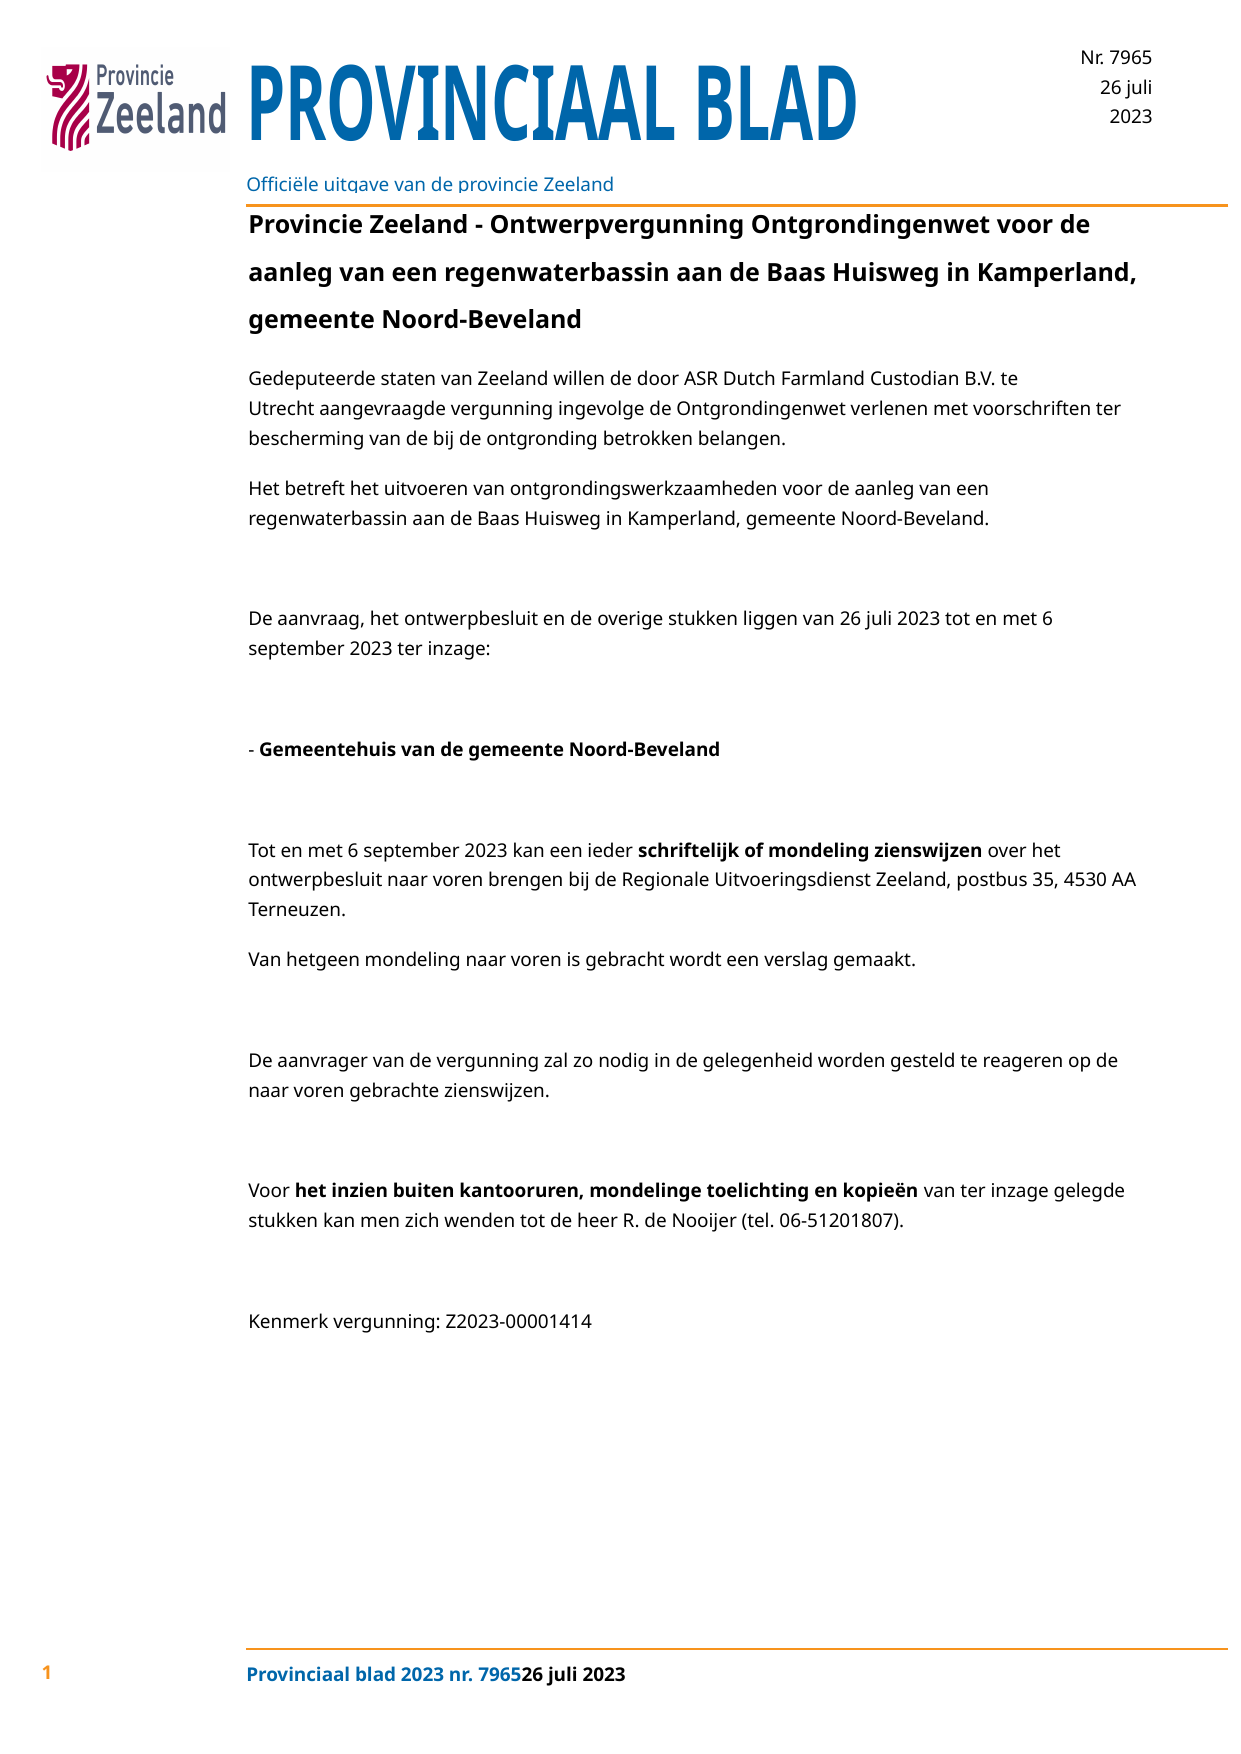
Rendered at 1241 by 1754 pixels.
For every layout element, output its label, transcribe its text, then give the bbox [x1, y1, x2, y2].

text Provincie Zeeland - Ontwerpvergunning Ontgrondingenwet voor de aanleg van een regenwaterbassin aan de Baas Huisweg in Kamperland, gemeente Noord-Beveland [248, 207, 1152, 336]
text De aanvraag, het ontwerpbesluit en de overige stukken liggen van 26 juli 2023 tot en met 6 september 2023 ter inzage: [248, 606, 1152, 661]
text Kenmerk vergunning: Z2023-00001414 [248, 1308, 1152, 1334]
text Van hetgeen mondeling naar voren is gebracht wordt een verslag gemaakt. [248, 946, 1152, 972]
text Voor het inzien buiten kantooruren, mondelinge toelichting en kopieën van ter inzage gelegde stukken kan men zich wenden tot de heer R. de Nooijer (tel. 06-51201807). [248, 1178, 1152, 1233]
picture [41, 47, 231, 172]
text - Gemeentehuis van de gemeente Noord-Beveland [248, 736, 1152, 762]
text Tot en met 6 september 2023 kan een ieder schriftelijk of mondeling zienswijzen over het ontwerpbesluit naar voren brengen bij de Regionale Uitvoeringsdienst Zeeland, postbus 35, 4530 AA Terneuzen. [248, 837, 1152, 922]
text Het betreft het uitvoeren van ontgrondingswerkzaamheden voor de aanleg van een regenwaterbassin aan de Baas Huisweg in Kamperland, gemeente Noord-Beveland. [248, 475, 1152, 530]
text De aanvrager van de vergunning zal zo nodig in de gelegenheid worden gesteld te reageren op de naar voren gebrachte zienswijzen. [248, 1047, 1152, 1102]
text Gedeputeerde staten van Zeeland willen de door ASR Dutch Farmland Custodian B.V. te Utrecht aangevraagde vergunning ingevolge de Ontgrondingenwet verlenen met voorschriften ter bescherming van de bij de ontgronding betrokken belangen. [248, 366, 1152, 450]
